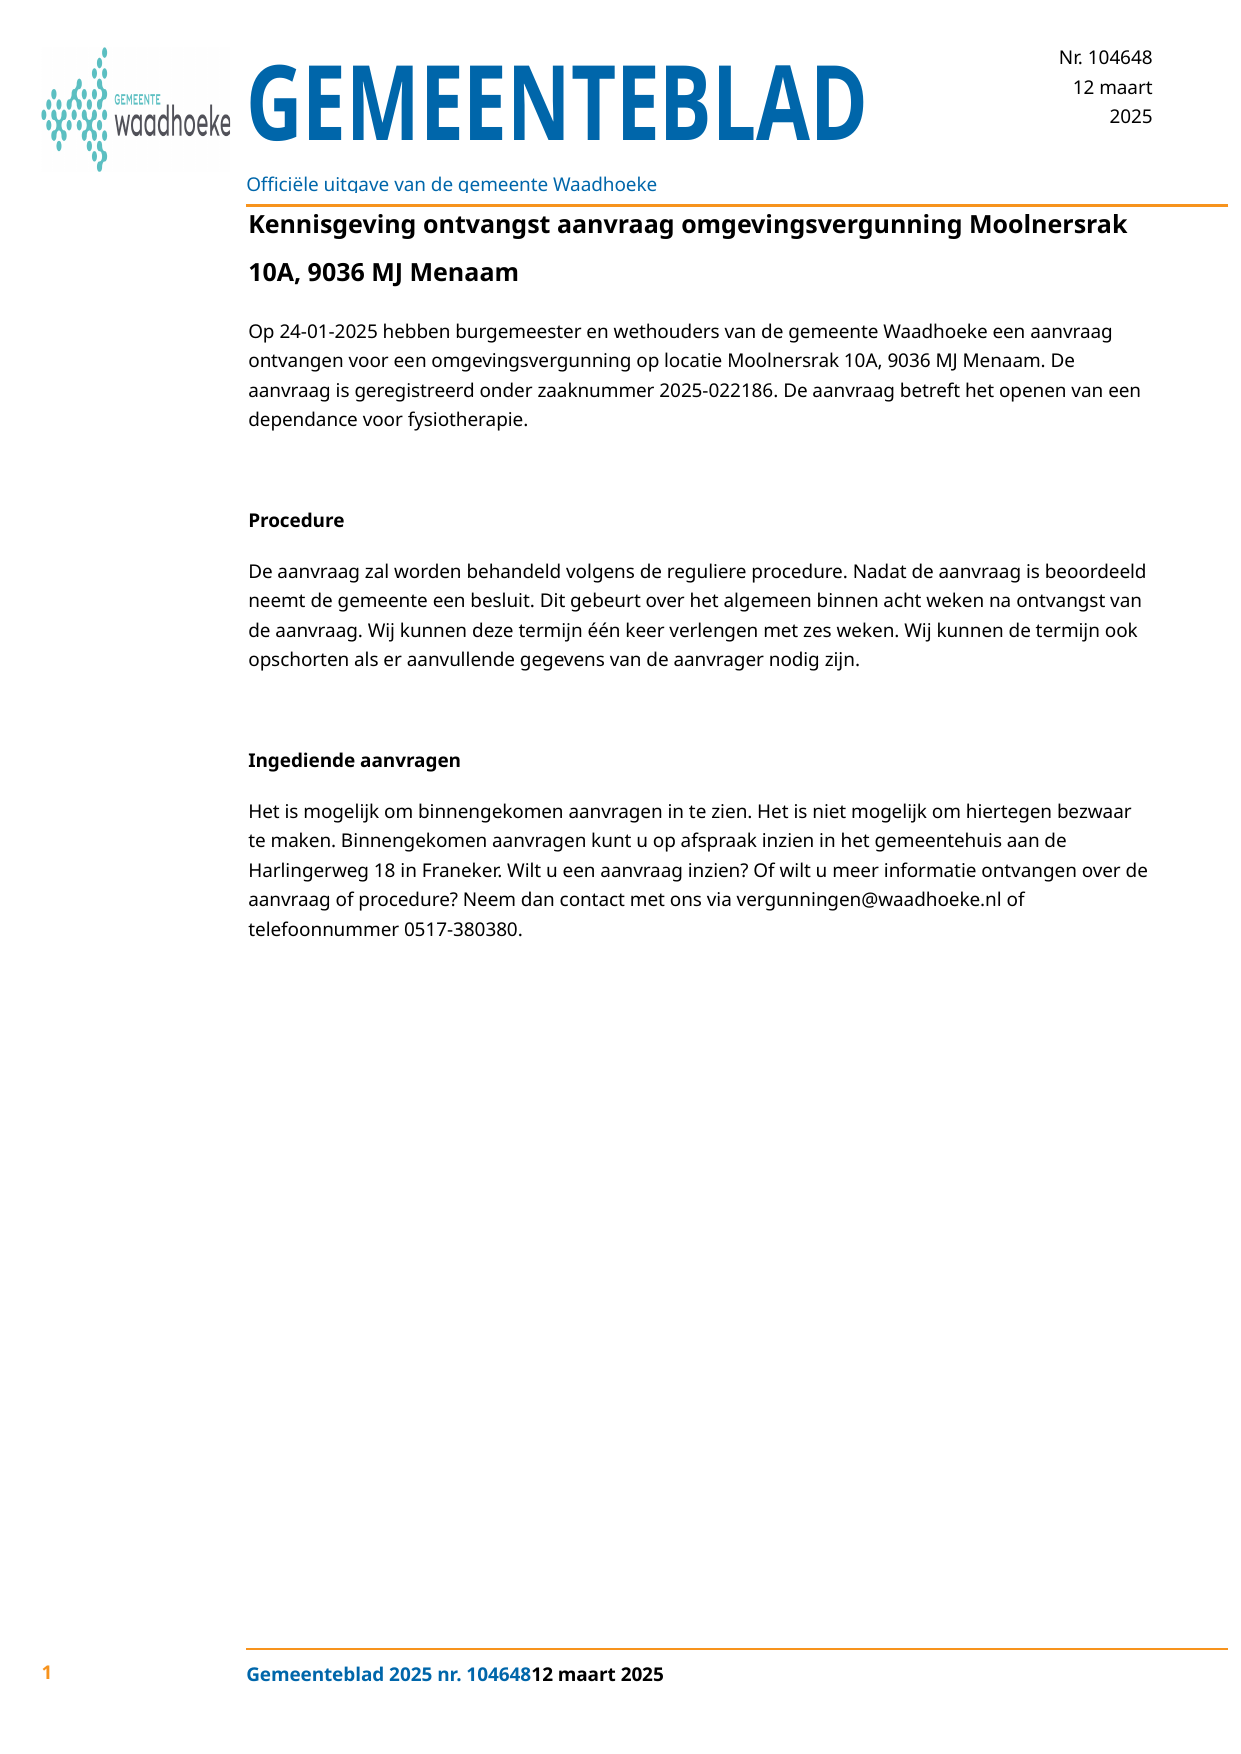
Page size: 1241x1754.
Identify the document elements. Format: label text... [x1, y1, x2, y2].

text De aanvraag zal worden behandeld volgens de reguliere procedure. Nadat de aanvraag is beoordeeld neemt de gemeente een besluit. Dit gebeurt over het algemeen binnen acht weken na ontvangst van de aanvraag. Wij kunnen deze termijn één keer verlengen met zes weken. Wij kunnen de termijn ook opschorten als er aanvullende gegevens van de aanvrager nodig zijn. [248, 558, 1152, 672]
text Procedure [248, 507, 1152, 533]
text Ingediende aanvragen [248, 747, 1152, 773]
picture [41, 47, 231, 172]
text Op 24-01-2025 hebben burgemeester en wethouders van de gemeente Waadhoeke een aanvraag ontvangen voor een omgevingsvergunning op locatie Moolnersrak 10A, 9036 MJ Menaam. De aanvraag is geregistreerd onder zaaknummer 2025-022186. De aanvraag betreft het openen van een dependance voor fysiotherapie. [248, 318, 1152, 432]
text Het is mogelijk om binnengekomen aanvragen in te zien. Het is niet mogelijk om hiertegen bezwaar te maken. Binnengekomen aanvragen kunt u op afspraak inzien in het gemeentehuis aan de Harlingerweg 18 in Franeker. Wilt u een aanvraag inzien? Of wilt u meer informatie ontvangen over de aanvraag of procedure? Neem dan contact met ons via vergunningen@waadhoeke.nl of telefoonnummer 0517-380380. [248, 798, 1152, 942]
text Kennisgeving ontvangst aanvraag omgevingsvergunning Moolnersrak 10A, 9036 MJ Menaam [248, 207, 1152, 288]
